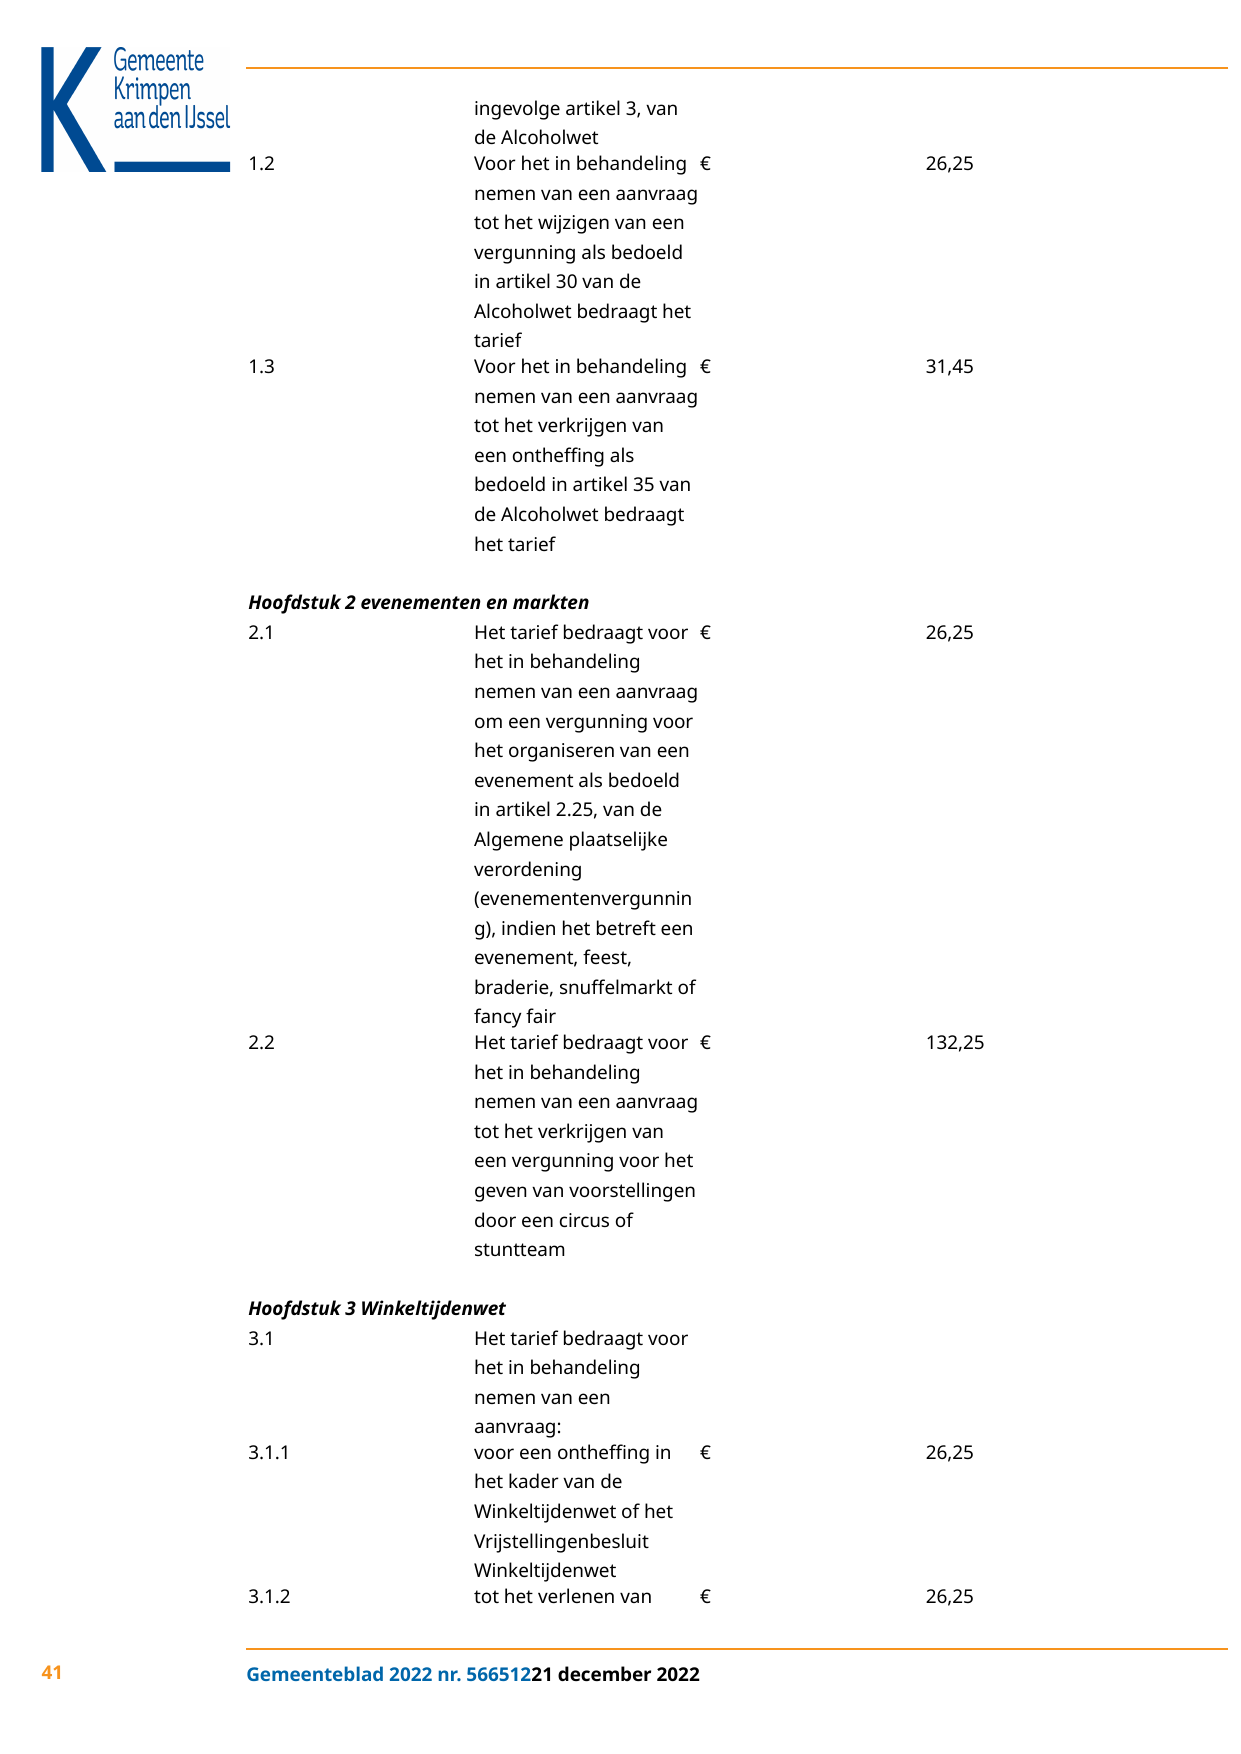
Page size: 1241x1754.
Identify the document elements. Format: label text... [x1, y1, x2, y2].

table_cell 2.2 [248, 1029, 474, 1262]
table_cell € [700, 1439, 926, 1583]
table_cell 31,45 [926, 353, 1152, 557]
table_cell € [700, 1029, 926, 1262]
table_header Het tarief bedraagt voor het in behandeling nemen van een aanvraag om een vergunning voor het organiseren van een evenement als bedoeld in artikel 2.25, van de Algemene plaatselijke verordening (evenementenvergunning), indien het betreft een evenement, feest, braderie, snuffelmarkt of fancy fair [474, 619, 700, 1029]
table_cell € [700, 353, 926, 557]
table_header 2.1 [248, 619, 474, 1029]
table_header [700, 95, 926, 150]
table_cell 132,25 [926, 1029, 1152, 1262]
table_header € [700, 619, 926, 1029]
table_cell voor een ontheffing in het kader van de Winkeltijdenwet of het Vrijstellingenbesluit Winkeltijdenwet [474, 1439, 700, 1583]
table_cell 26,25 [926, 150, 1152, 353]
text Hoofdstuk 2 evenementen en markten [248, 589, 1152, 615]
picture [41, 47, 231, 172]
table_header Het tarief bedraagt voor het in behandeling nemen van een aanvraag: [474, 1325, 700, 1439]
table_cell 26,25 [926, 1583, 1152, 1609]
table_header [926, 95, 1152, 150]
table_cell € [700, 150, 926, 353]
table_cell 3.1.2 [248, 1583, 474, 1609]
table_header [926, 1325, 1152, 1439]
table_header ingevolge artikel 3, van de Alcoholwet [474, 95, 700, 150]
table_cell 1.2 [248, 150, 474, 353]
table_header 3.1 [248, 1325, 474, 1439]
table_header 26,25 [926, 619, 1152, 1029]
text Hoofdstuk 3 Winkeltijdenwet [248, 1295, 1152, 1321]
table_cell Het tarief bedraagt voor het in behandeling nemen van een aanvraag tot het verkrijgen van een vergunning voor het geven van voorstellingen door een circus of stuntteam [474, 1029, 700, 1262]
table_header [700, 1325, 926, 1439]
table_cell Voor het in behandeling nemen van een aanvraag tot het wijzigen van een vergunning als bedoeld in artikel 30 van de Alcoholwet bedraagt het tarief [474, 150, 700, 353]
table_cell tot het verlenen van [474, 1583, 700, 1609]
table_header [248, 95, 474, 150]
table_cell 26,25 [926, 1439, 1152, 1583]
table_cell Voor het in behandeling nemen van een aanvraag tot het verkrijgen van een ontheffing als bedoeld in artikel 35 van de Alcoholwet bedraagt het tarief [474, 353, 700, 557]
table_cell € [700, 1583, 926, 1609]
table_cell 1.3 [248, 353, 474, 557]
table_cell 3.1.1 [248, 1439, 474, 1583]
